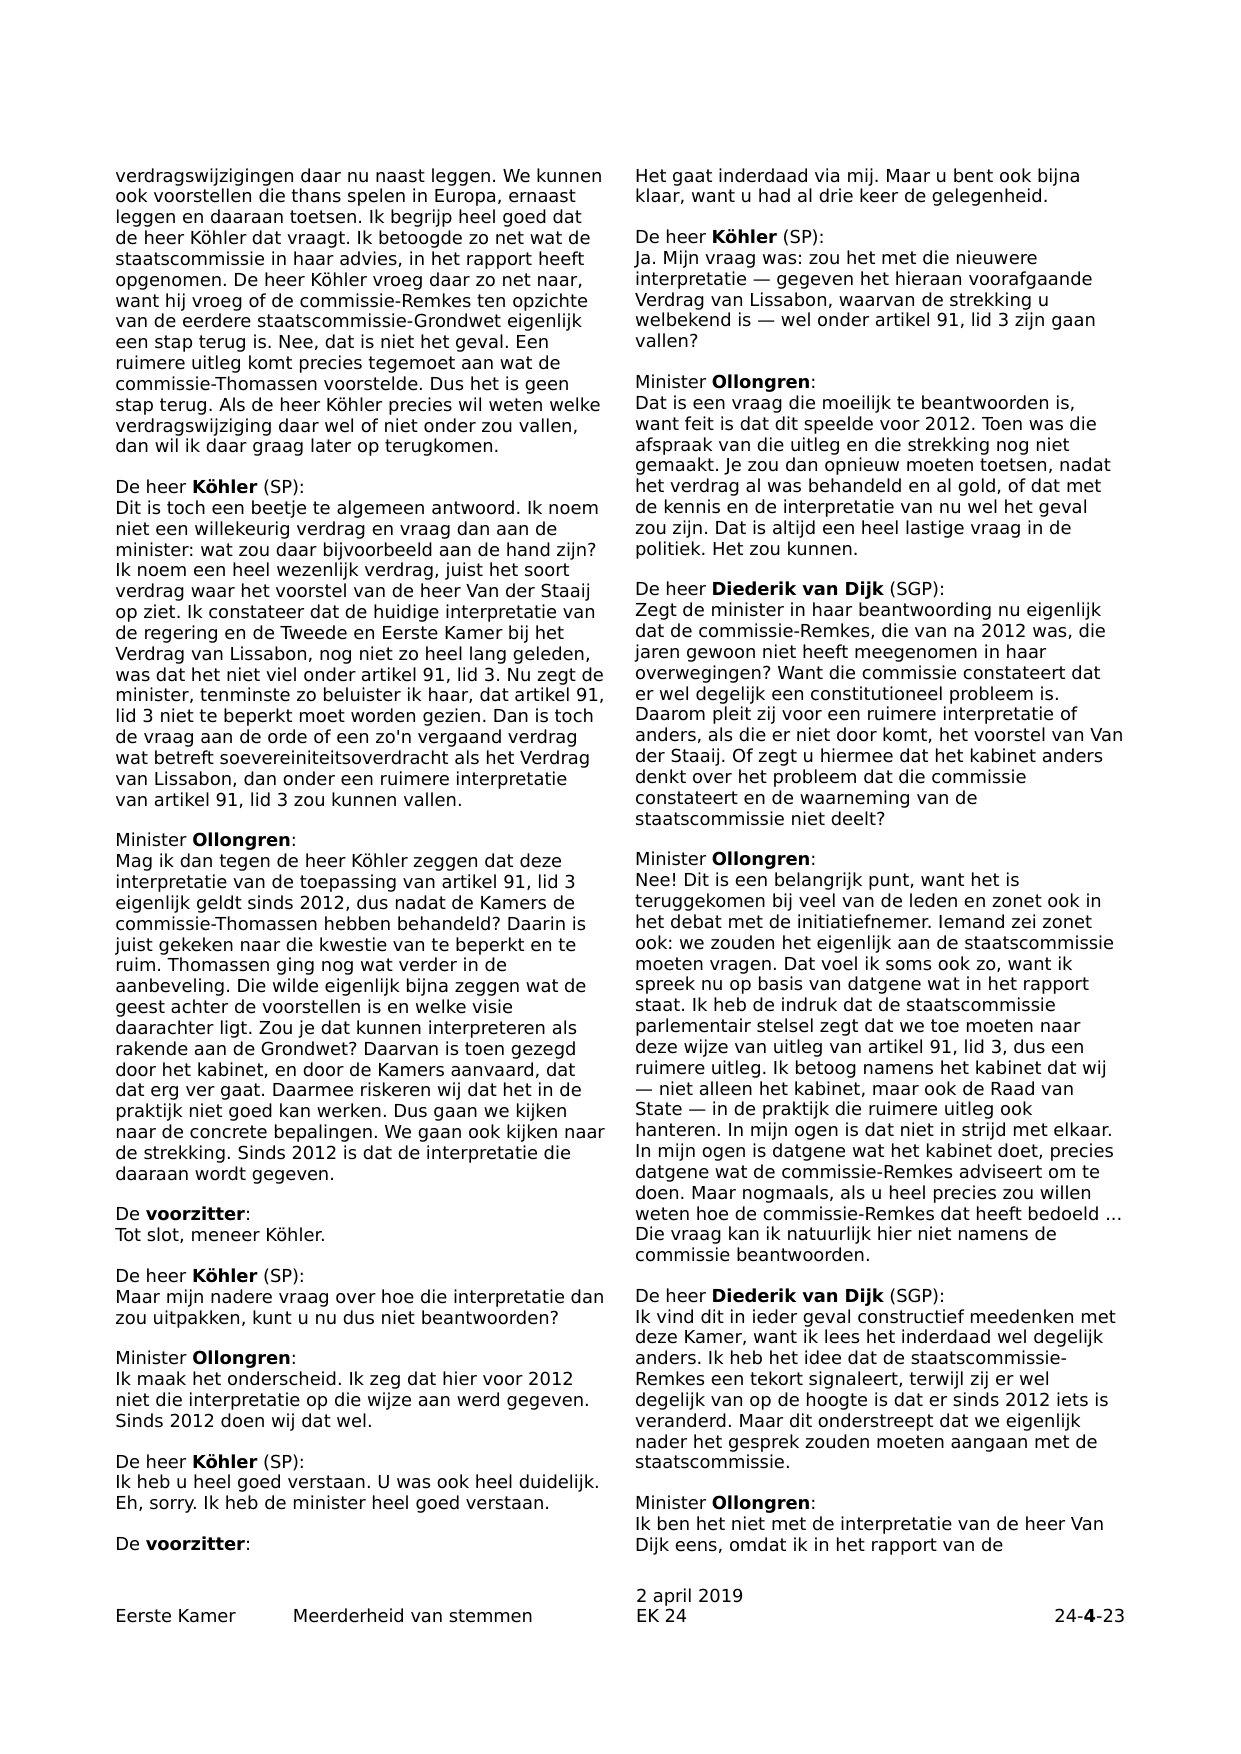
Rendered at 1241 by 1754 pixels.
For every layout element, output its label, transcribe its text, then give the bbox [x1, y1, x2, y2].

text De heer Diederik van Dijk (SGP): [635, 1286, 1125, 1306]
text Minister Ollongren: [115, 830, 605, 851]
text De heer Diederik van Dijk (SGP): [635, 579, 1125, 600]
text De voorzitter: [115, 1534, 605, 1554]
text Dat is een vraag die moeilijk te beantwoorden is, want feit is dat dit speelde voor 2012. Toen was die afspraak van die uitleg en die strekking nog niet gemaakt. Je zou dan opnieuw moeten toetsen, nadat het verdrag al was behandeld en al gold, of dat met de kennis en de interpretatie van nu wel het geval zou zijn. Dat is altijd een heel lastige vraag in de politiek. Het zou kunnen. [635, 393, 1125, 559]
text Het gaat inderdaad via mij. Maar u bent ook bijna klaar, want u had al drie keer de gelegenheid. [635, 165, 1125, 207]
text Ik maak het onderscheid. Ik zeg dat hier voor 2012 niet die interpretatie op die wijze aan werd gegeven. Sinds 2012 doen wij dat wel. [115, 1369, 605, 1431]
text De heer Köhler (SP): [115, 477, 605, 498]
text Minister Ollongren: [635, 372, 1125, 393]
text Ik vind dit in ieder geval constructief meedenken met deze Kamer, want ik lees het inderdaad wel degelijk anders. Ik heb het idee dat de staatscommissie-Remkes een tekort signaleert, terwijl zij er wel degelijk van op de hoogte is dat er sinds 2012 iets is veranderd. Maar dit onderstreept dat we eigenlijk nader het gesprek zouden moeten aangaan met de staatscommissie. [635, 1306, 1125, 1473]
text De voorzitter: [115, 1204, 605, 1225]
text Ik heb u heel goed verstaan. U was ook heel duidelijk. Eh, sorry. Ik heb de minister heel goed verstaan. [115, 1472, 605, 1514]
text Maar mijn nadere vraag over hoe die interpretatie dan zou uitpakken, kunt u nu dus niet beantwoorden? [115, 1287, 605, 1328]
text De heer Köhler (SP): [115, 1266, 605, 1287]
text Nee! Dit is een belangrijk punt, want het is teruggekomen bij veel van de leden en zonet ook in het debat met de initiatiefnemer. Iemand zei zonet ook: we zouden het eigenlijk aan de staatscommissie moeten vragen. Dat voel ik soms ook zo, want ik spreek nu op basis van datgene wat in het rapport staat. Ik heb de indruk dat de staatscommissie parlementair stelsel zegt dat we toe moeten naar deze wijze van uitleg van artikel 91, lid 3, dus een ruimere uitleg. Ik betoog namens het kabinet dat wij — niet alleen het kabinet, maar ook de Raad van State — in de praktijk die ruimere uitleg ook hanteren. In mijn ogen is dat niet in strijd met elkaar. In mijn ogen is datgene wat het kabinet doet, precies datgene wat de commissie-Remkes adviseert om te doen. Maar nogmaals, als u heel precies zou willen weten hoe de commissie-Remkes dat heeft bedoeld ... Die vraag kan ik natuurlijk hier niet namens de commissie beantwoorden. [635, 870, 1125, 1266]
text Minister Ollongren: [115, 1348, 605, 1369]
text De heer Köhler (SP): [115, 1451, 605, 1472]
text De heer Köhler (SP): [635, 227, 1125, 248]
text Ik ben het niet met de interpretatie van de heer Van Dijk eens, omdat ik in het rapport van de [635, 1514, 1125, 1556]
text Zegt de minister in haar beantwoording nu eigenlijk dat de commissie-Remkes, die van na 2012 was, die jaren gewoon niet heeft meegenomen in haar overwegingen? Want die commissie constateert dat er wel degelijk een constitutioneel probleem is. Daarom pleit zij voor een ruimere interpretatie of anders, als die er niet door komt, het voorstel van Van der Staaij. Of zegt u hiermee dat het kabinet anders denkt over het probleem dat die commissie constateert en de waarneming van de staatscommissie niet deelt? [635, 600, 1125, 829]
text Ja. Mijn vraag was: zou het met die nieuwere interpretatie — gegeven het hieraan voorafgaande Verdrag van Lissabon, waarvan de strekking u welbekend is — wel onder artikel 91, lid 3 zijn gaan vallen? [635, 248, 1125, 352]
text verdragswijzigingen daar nu naast leggen. We kunnen ook voorstellen die thans spelen in Europa, ernaast leggen en daaraan toetsen. Ik begrijp heel goed dat de heer Köhler dat vraagt. Ik betoogde zo net wat de staatscommissie in haar advies, in het rapport heeft opgenomen. De heer Köhler vroeg daar zo net naar, want hij vroeg of de commissie-Remkes ten opzichte van de eerdere staatscommissie-Grondwet eigenlijk een stap terug is. Nee, dat is niet het geval. Een ruimere uitleg komt precies tegemoet aan wat de commissie-Thomassen voorstelde. Dus het is geen stap terug. Als de heer Köhler precies wil weten welke verdragswijziging daar wel of niet onder zou vallen, dan wil ik daar graag later op terugkomen. [115, 165, 605, 457]
text Minister Ollongren: [635, 1493, 1125, 1514]
text Minister Ollongren: [635, 849, 1125, 870]
text Tot slot, meneer Köhler. [115, 1225, 605, 1246]
text Mag ik dan tegen de heer Köhler zeggen dat deze interpretatie van de toepassing van artikel 91, lid 3 eigenlijk geldt sinds 2012, dus nadat de Kamers de commissie-Thomassen hebben behandeld? Daarin is juist gekeken naar die kwestie van te beperkt en te ruim. Thomassen ging nog wat verder in de aanbeveling. Die wilde eigenlijk bijna zeggen wat de geest achter de voorstellen is en welke visie daarachter ligt. Zou je dat kunnen interpreteren als rakende aan de Grondwet? Daarvan is toen gezegd door het kabinet, en door de Kamers aanvaard, dat dat erg ver gaat. Daarmee riskeren wij dat het in de praktijk niet goed kan werken. Dus gaan we kijken naar de concrete bepalingen. We gaan ook kijken naar de strekking. Sinds 2012 is dat de interpretatie die daaraan wordt gegeven. [115, 851, 605, 1184]
text Dit is toch een beetje te algemeen antwoord. Ik noem niet een willekeurig verdrag en vraag dan aan de minister: wat zou daar bijvoorbeeld aan de hand zijn? Ik noem een heel wezenlijk verdrag, juist het soort verdrag waar het voorstel van de heer Van der Staaij op ziet. Ik constateer dat de huidige interpretatie van de regering en de Tweede en Eerste Kamer bij het Verdrag van Lissabon, nog niet zo heel lang geleden, was dat het niet viel onder artikel 91, lid 3. Nu zegt de minister, tenminste zo beluister ik haar, dat artikel 91, lid 3 niet te beperkt moet worden gezien. Dan is toch de vraag aan de orde of een zo'n vergaand verdrag wat betreft soevereiniteitsoverdracht als het Verdrag van Lissabon, dan onder een ruimere interpretatie van artikel 91, lid 3 zou kunnen vallen. [115, 498, 605, 810]
